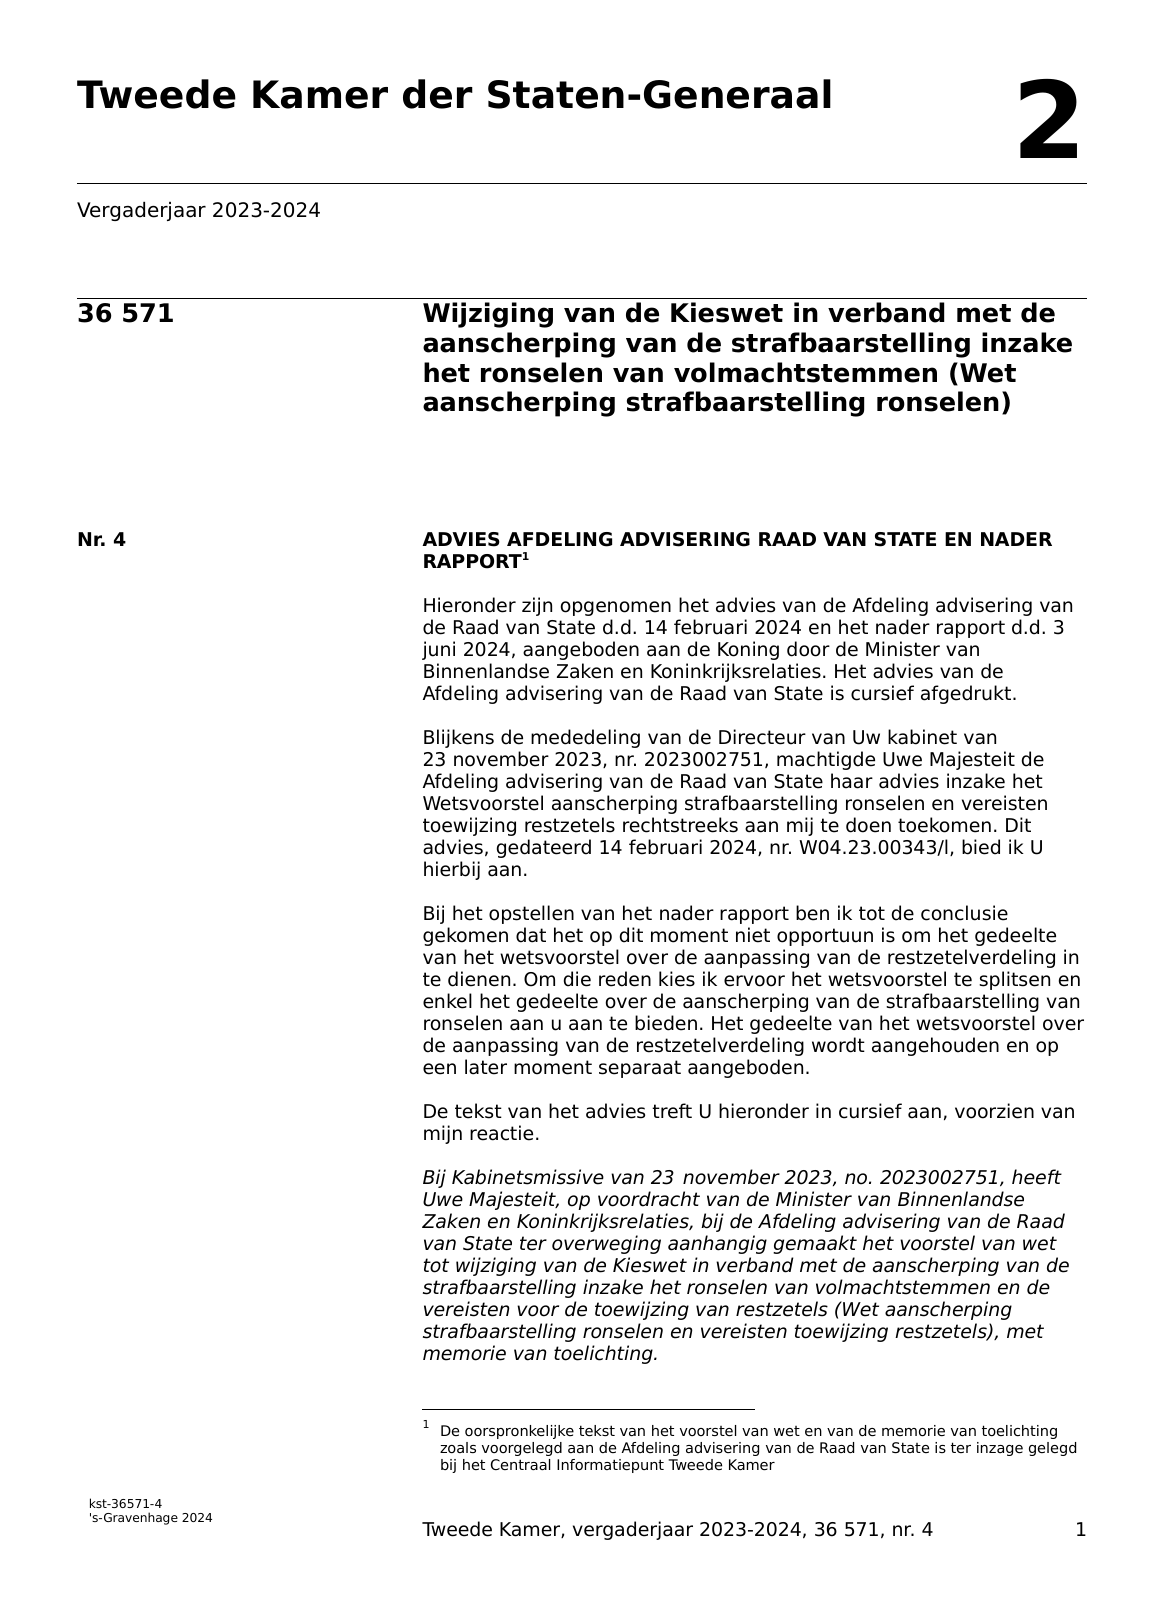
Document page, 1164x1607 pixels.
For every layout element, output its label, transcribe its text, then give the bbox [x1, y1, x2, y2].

table_header Tweede Kamer der Staten-Generaal [77, 59, 886, 183]
subtitle Nr. 4 ADVIES AFDELING ADVISERING RAAD VAN STATE EN NADER RAPPORT [77, 529, 1087, 573]
subtitle 36 571 Wijziging van de Kieswet in verband met de aanscherping van de strafbaarstelling inzake het ronselen van volmachtstemmen (Wet aanscherping strafbaarstelling ronselen) [77, 299, 1087, 418]
table_header 2 [886, 59, 1087, 183]
text Bij Kabinetsmissive van 23 november 2023, no. 2023002751, heeft Uwe Majesteit, op voordracht van de Minister van Binnenlandse Zaken en Koninkrijksrelaties, bij de Afdeling advisering van de Raad van State ter overweging aanhangig gemaakt het voorstel van wet tot wijziging van de Kieswet in verband met de aanscherping van de strafbaarstelling inzake het ronselen van volmachtstemmen en de vereisten voor de toewijzing van restzetels (Wet aanscherping strafbaarstelling ronselen en vereisten toewijzing restzetels), met memorie van toelichting. [422, 1167, 1087, 1365]
text De tekst van het advies treft U hieronder in cursief aan, voorzien van mijn reactie. [422, 1101, 1087, 1145]
text kst-36571-4 [88, 1497, 323, 1511]
text De oorspronkelijke tekst van het voorstel van wet en van de memorie van toelichting zoals voorgelegd aan de Afdeling advisering van de Raad van State is ter inzage gelegd bij het Centraal Informatiepunt Tweede Kamer [422, 1418, 1087, 1474]
text Blijkens de mededeling van de Directeur van Uw kabinet van 23 november 2023, nr. 2023002751, machtigde Uwe Majesteit de Afdeling advisering van de Raad van State haar advies inzake het Wetsvoorstel aanscherping strafbaarstelling ronselen en vereisten toewijzing restzetels rechtstreeks aan mij te doen toekomen. Dit advies, gedateerd 14 februari 2024, nr. W04.23.00343/l, bied ik U hierbij aan. [422, 727, 1087, 881]
text Bij het opstellen van het nader rapport ben ik tot de conclusie gekomen dat het op dit moment niet opportuun is om het gedeelte van het wetsvoorstel over de aanpassing van de restzetelverdeling in te dienen. Om die reden kies ik ervoor het wetsvoorstel te splitsen en enkel het gedeelte over de aanscherping van de strafbaarstelling van ronselen aan u aan te bieden. Het gedeelte van het wetsvoorstel over de aanpassing van de restzetelverdeling wordt aangehouden en op een later moment separaat aangeboden. [422, 903, 1087, 1079]
text Hieronder zijn opgenomen het advies van de Afdeling advisering van de Raad van State d.d. 14 februari 2024 en het nader rapport d.d. 3 juni 2024, aangeboden aan de Koning door de Minister van Binnenlandse Zaken en Koninkrijksrelaties. Het advies van de Afdeling advisering van de Raad van State is cursief afgedrukt. [422, 595, 1087, 705]
text 's-Gravenhage 2024 [88, 1511, 323, 1525]
table_cell Vergaderjaar 2023-2024 [77, 184, 1087, 298]
